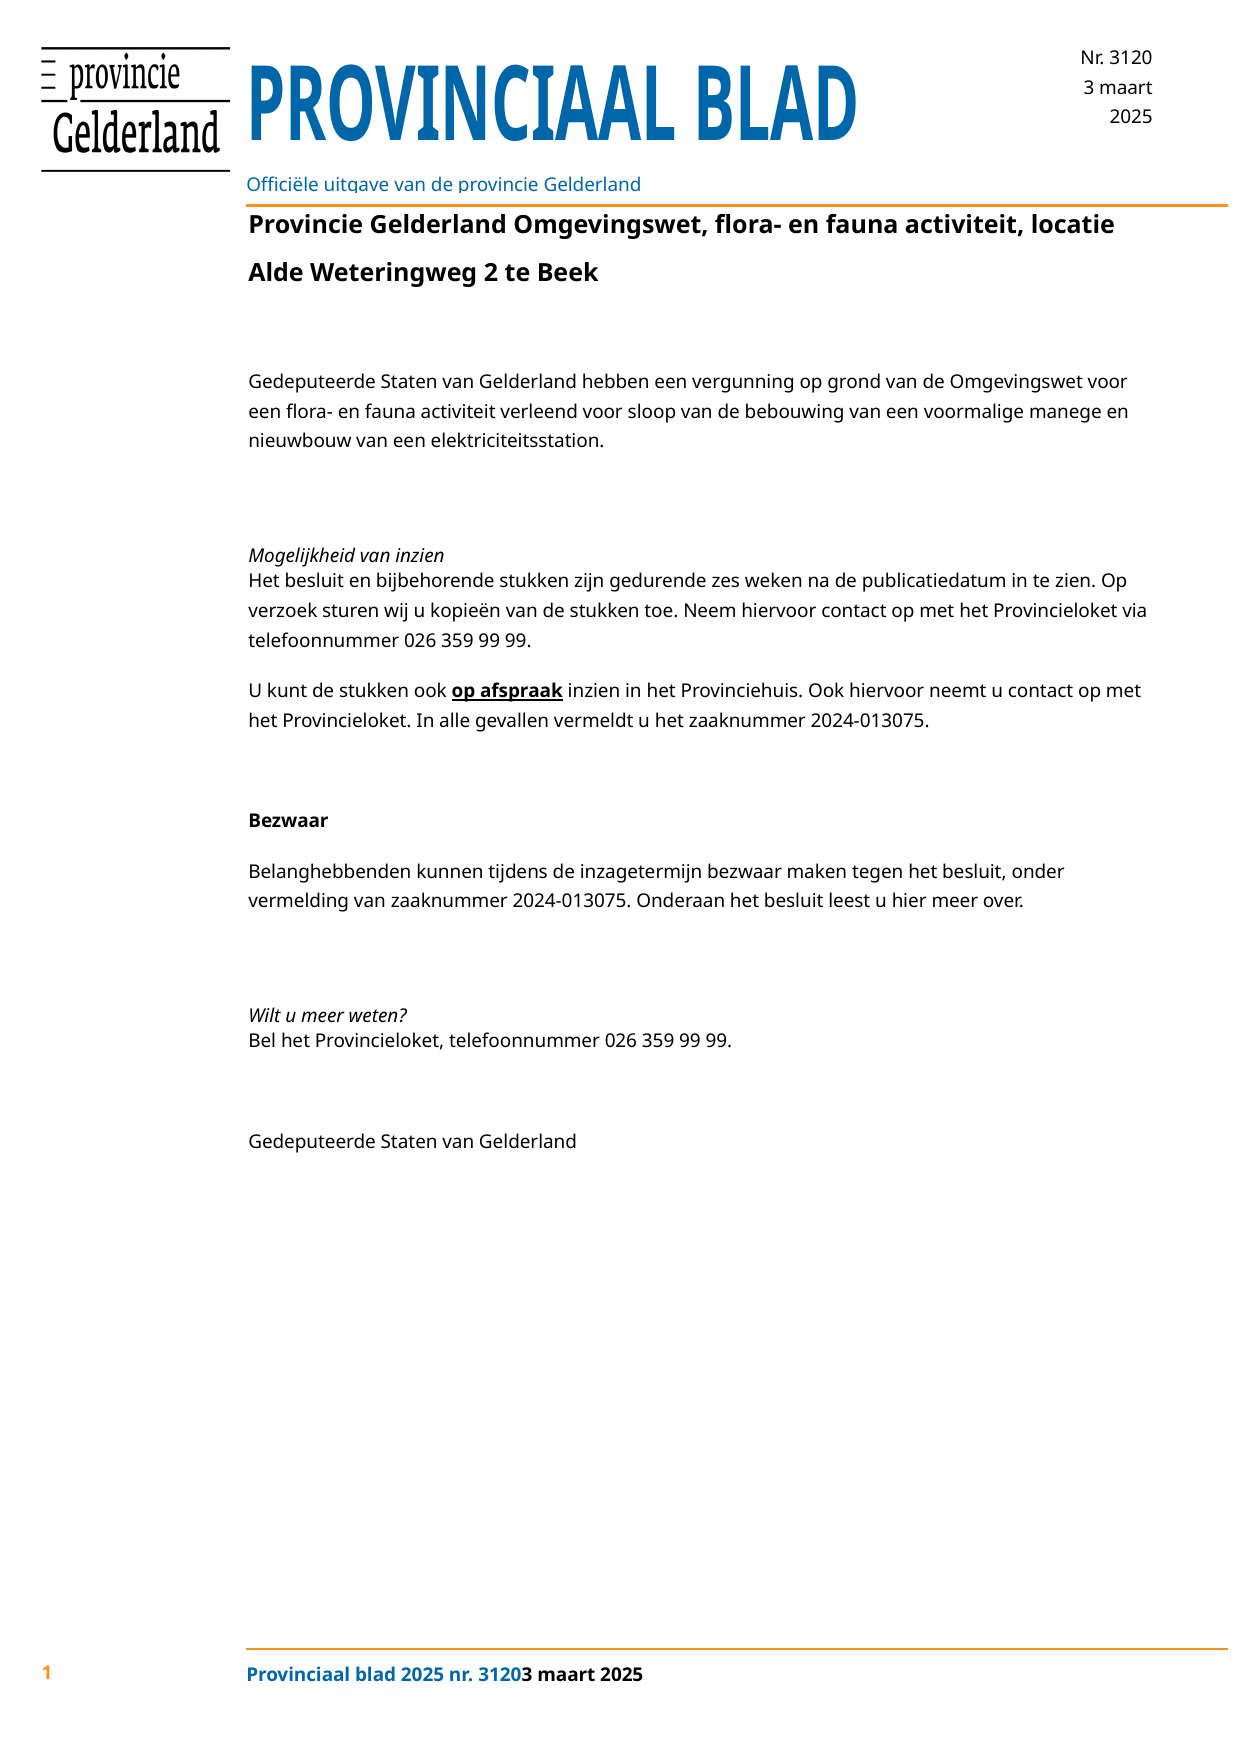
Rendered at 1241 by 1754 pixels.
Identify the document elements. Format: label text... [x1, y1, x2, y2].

picture [41, 47, 231, 172]
text Belanghebbenden kunnen tijdens de inzagetermijn bezwaar maken tegen het besluit, onder vermelding van zaaknummer 2024-013075. Onderaan het besluit leest u hier meer over. [248, 858, 1152, 913]
text Bel het Provincieloket, telefoonnummer 026 359 99 99. [248, 1028, 1152, 1053]
text Gedeputeerde Staten van Gelderland [248, 1128, 1152, 1154]
text Bezwaar [248, 808, 1152, 833]
text Gedeputeerde Staten van Gelderland hebben een vergunning op grond van de Omgevingswet voor een flora- en fauna activiteit verleend voor sloop van de bebouwing van een voormalige manege en nieuwbouw van een elektriciteitsstation. [248, 368, 1152, 453]
text U kunt de stukken ook op afspraak inzien in het Provinciehuis. Ook hiervoor neemt u contact op met het Provincieloket. In alle gevallen vermeldt u het zaaknummer 2024-013075. [248, 677, 1152, 732]
text Wilt u meer weten? [248, 1002, 1152, 1028]
text Mogelijkheid van inzien [248, 542, 1152, 568]
text Het besluit en bijbehorende stukken zijn gedurende zes weken na de publicatiedatum in te zien. Op verzoek sturen wij u kopieën van de stukken toe. Neem hiervoor contact op met het Provincieloket via telefoonnummer 026 359 99 99. [248, 568, 1152, 652]
text Provincie Gelderland Omgevingswet, flora- en fauna activiteit, locatie Alde Weteringweg 2 te Beek [248, 207, 1152, 288]
